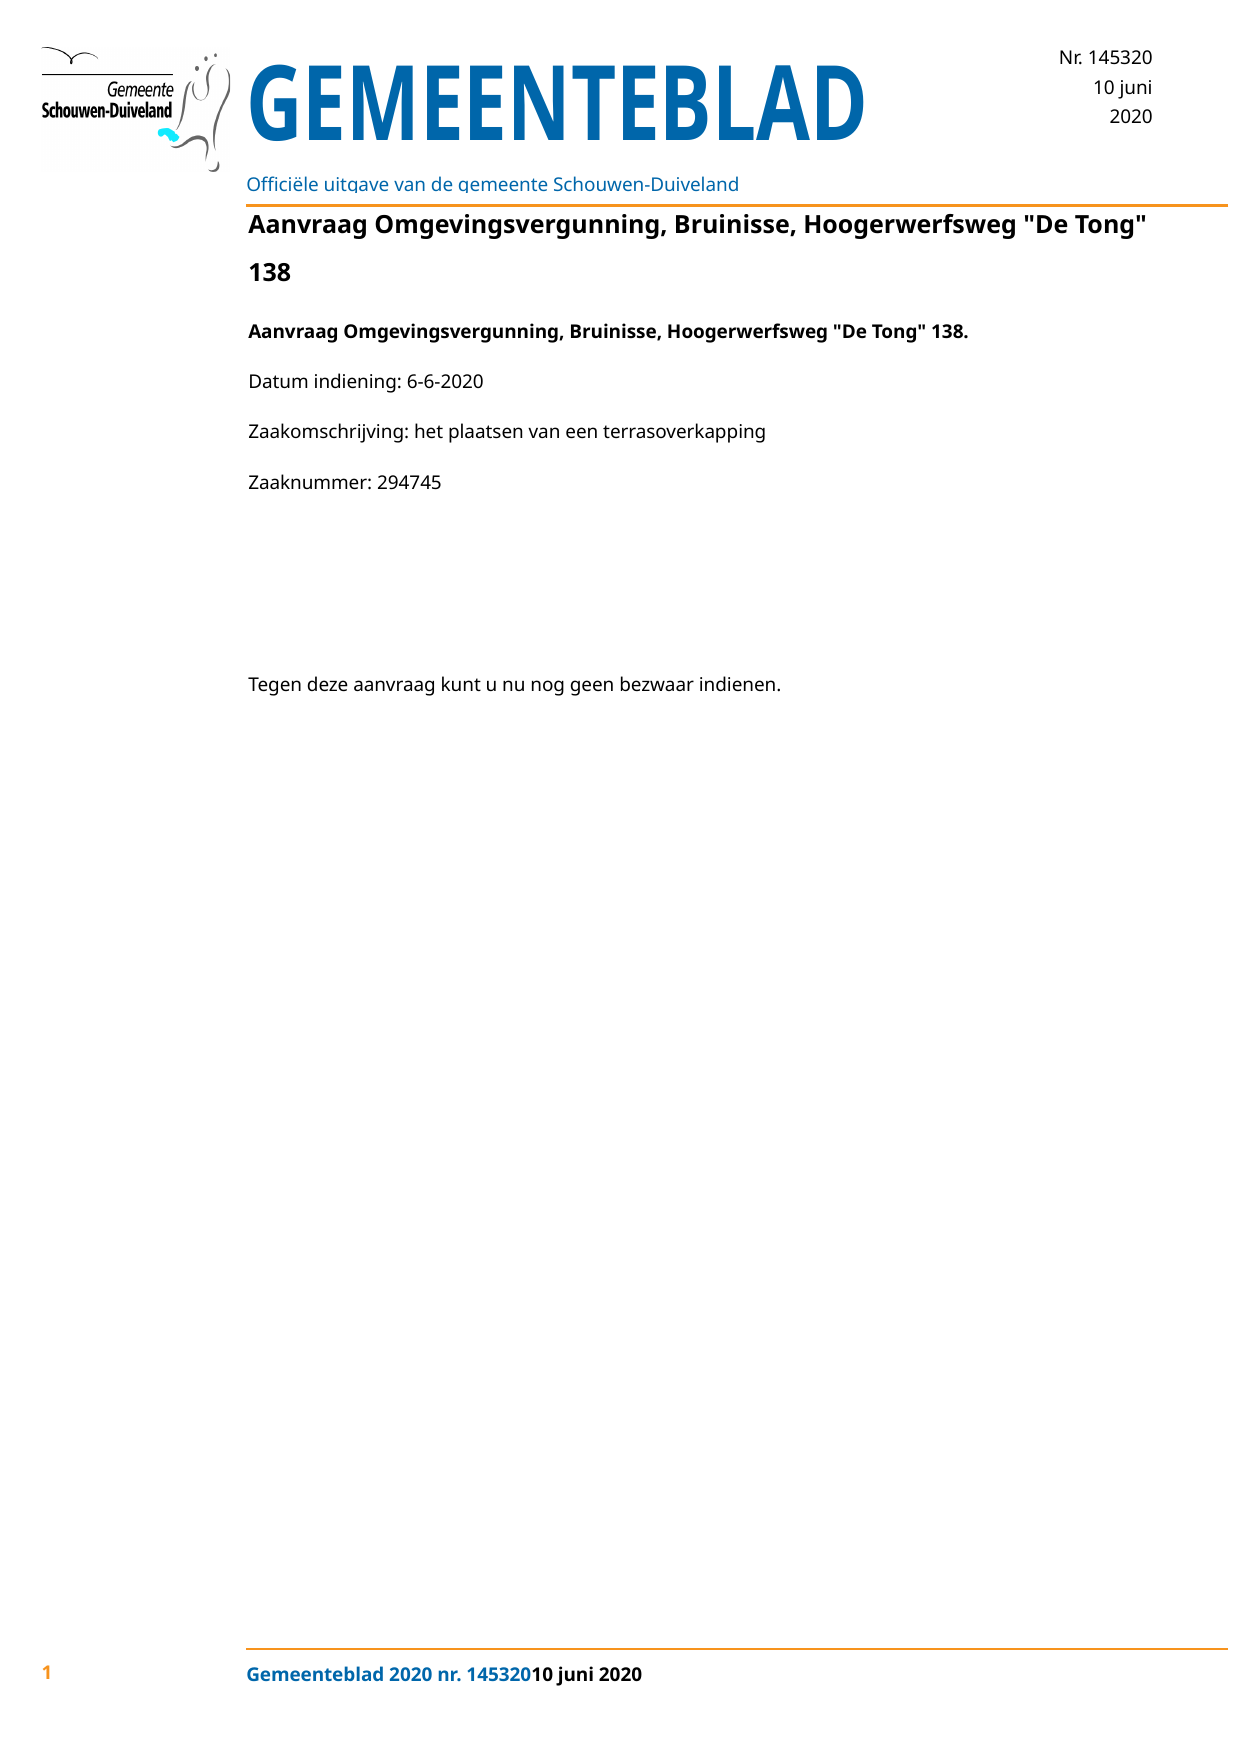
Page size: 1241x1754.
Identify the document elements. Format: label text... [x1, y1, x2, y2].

text Datum indiening: 6-6-2020 [248, 368, 1152, 394]
text Zaakomschrijving: het plaatsen van een terrasoverkapping [248, 419, 1152, 444]
text Tegen deze aanvraag kunt u nu nog geen bezwaar indienen. [248, 671, 1152, 697]
text Aanvraag Omgevingsvergunning, Bruinisse, Hoogerwerfsweg "De Tong" 138. [248, 318, 1152, 344]
text Aanvraag Omgevingsvergunning, Bruinisse, Hoogerwerfsweg "De Tong" 138 [248, 207, 1152, 288]
picture [41, 47, 231, 172]
text Zaaknummer: 294745 [248, 469, 1152, 495]
